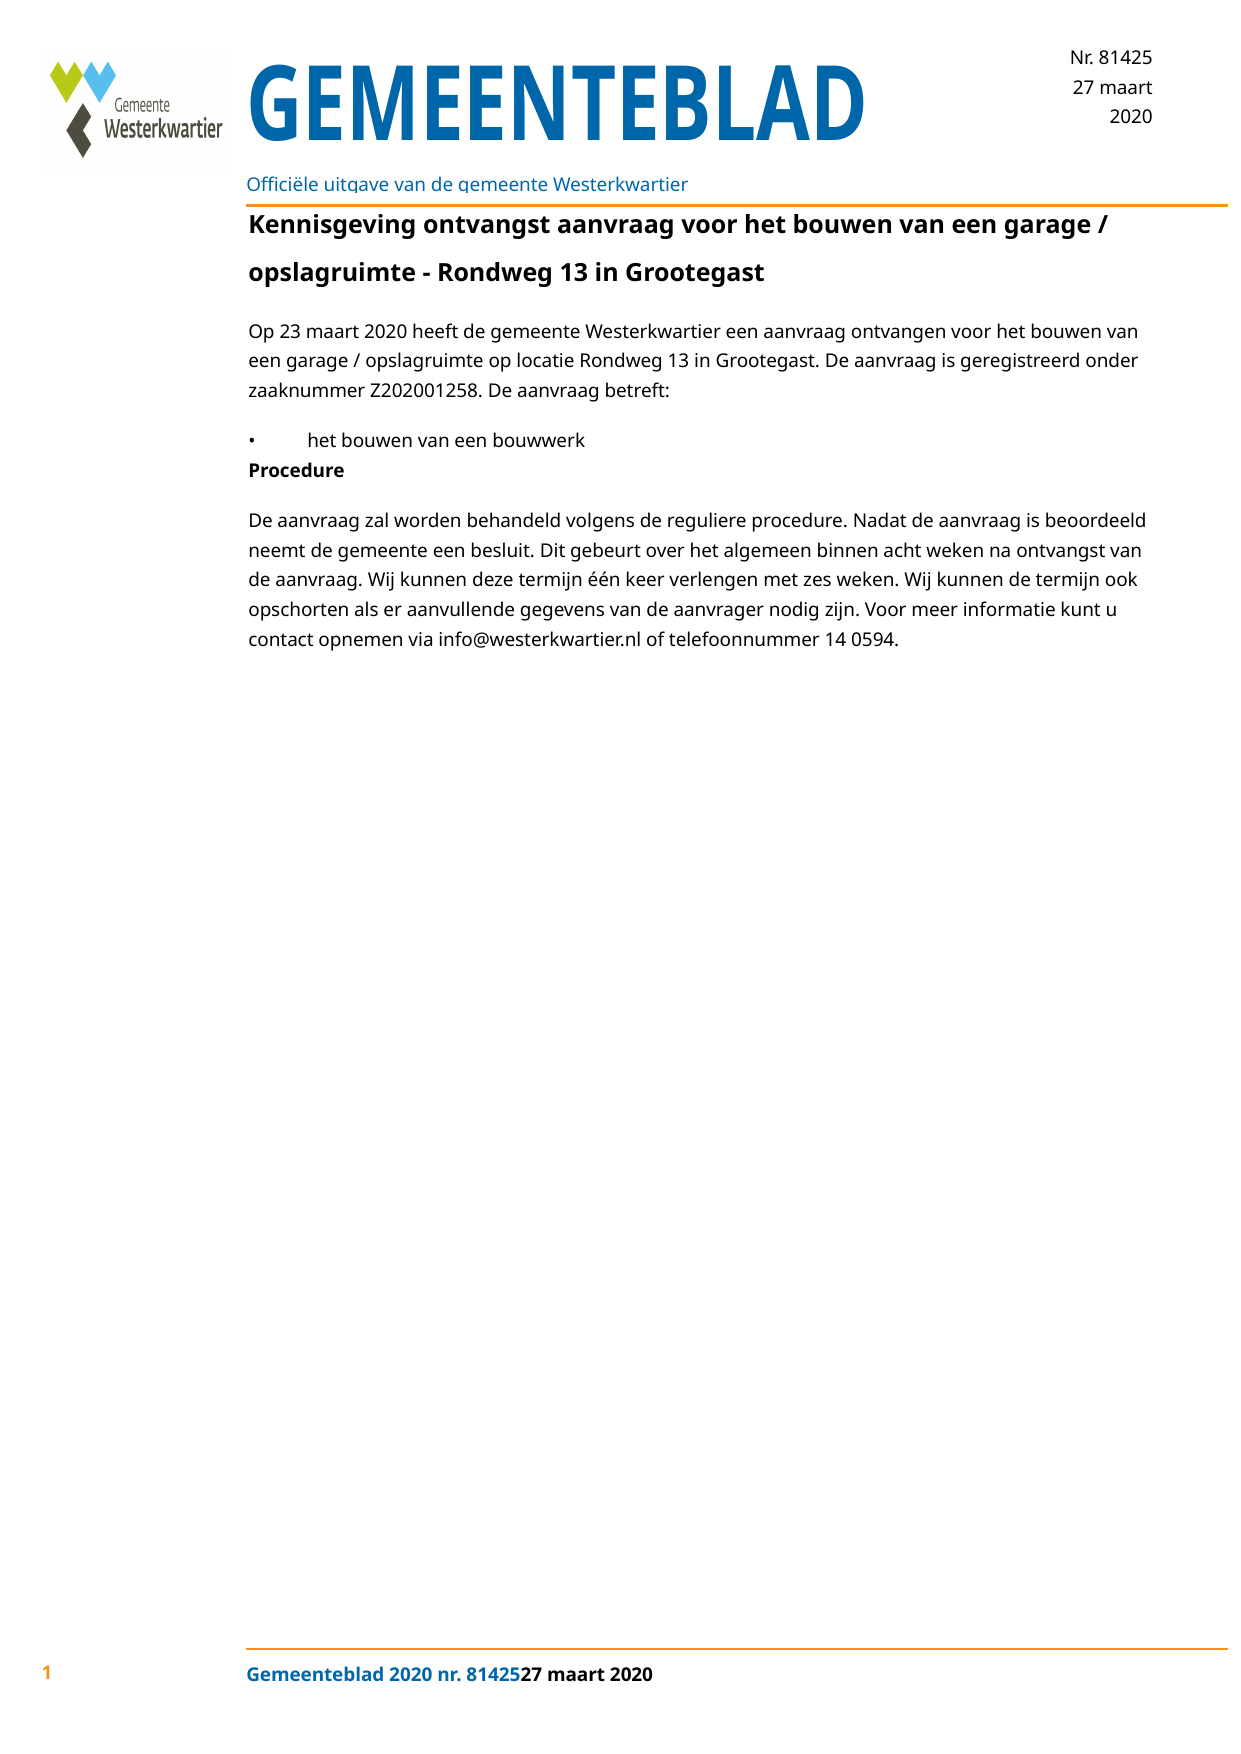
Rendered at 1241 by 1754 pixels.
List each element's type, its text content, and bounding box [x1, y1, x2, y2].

text Op 23 maart 2020 heeft de gemeente Westerkwartier een aanvraag ontvangen voor het bouwen van een garage / opslagruimte op locatie Rondweg 13 in Grootegast. De aanvraag is geregistreerd onder zaaknummer Z202001258. De aanvraag betreft: [248, 318, 1152, 403]
text De aanvraag zal worden behandeld volgens de reguliere procedure. Nadat de aanvraag is beoordeeld neemt de gemeente een besluit. Dit gebeurt over het algemeen binnen acht weken na ontvangst van de aanvraag. Wij kunnen deze termijn één keer verlengen met zes weken. Wij kunnen de termijn ook opschorten als er aanvullende gegevens van de aanvrager nodig zijn. Voor meer informatie kunt u contact opnemen via info@westerkwartier.nl of telefoonnummer 14 0594. [248, 507, 1152, 652]
text Procedure [248, 457, 1152, 483]
picture [41, 47, 231, 172]
list het bouwen van een bouwwerk [248, 427, 1152, 453]
text Kennisgeving ontvangst aanvraag voor het bouwen van een garage / opslagruimte - Rondweg 13 in Grootegast [248, 207, 1152, 288]
